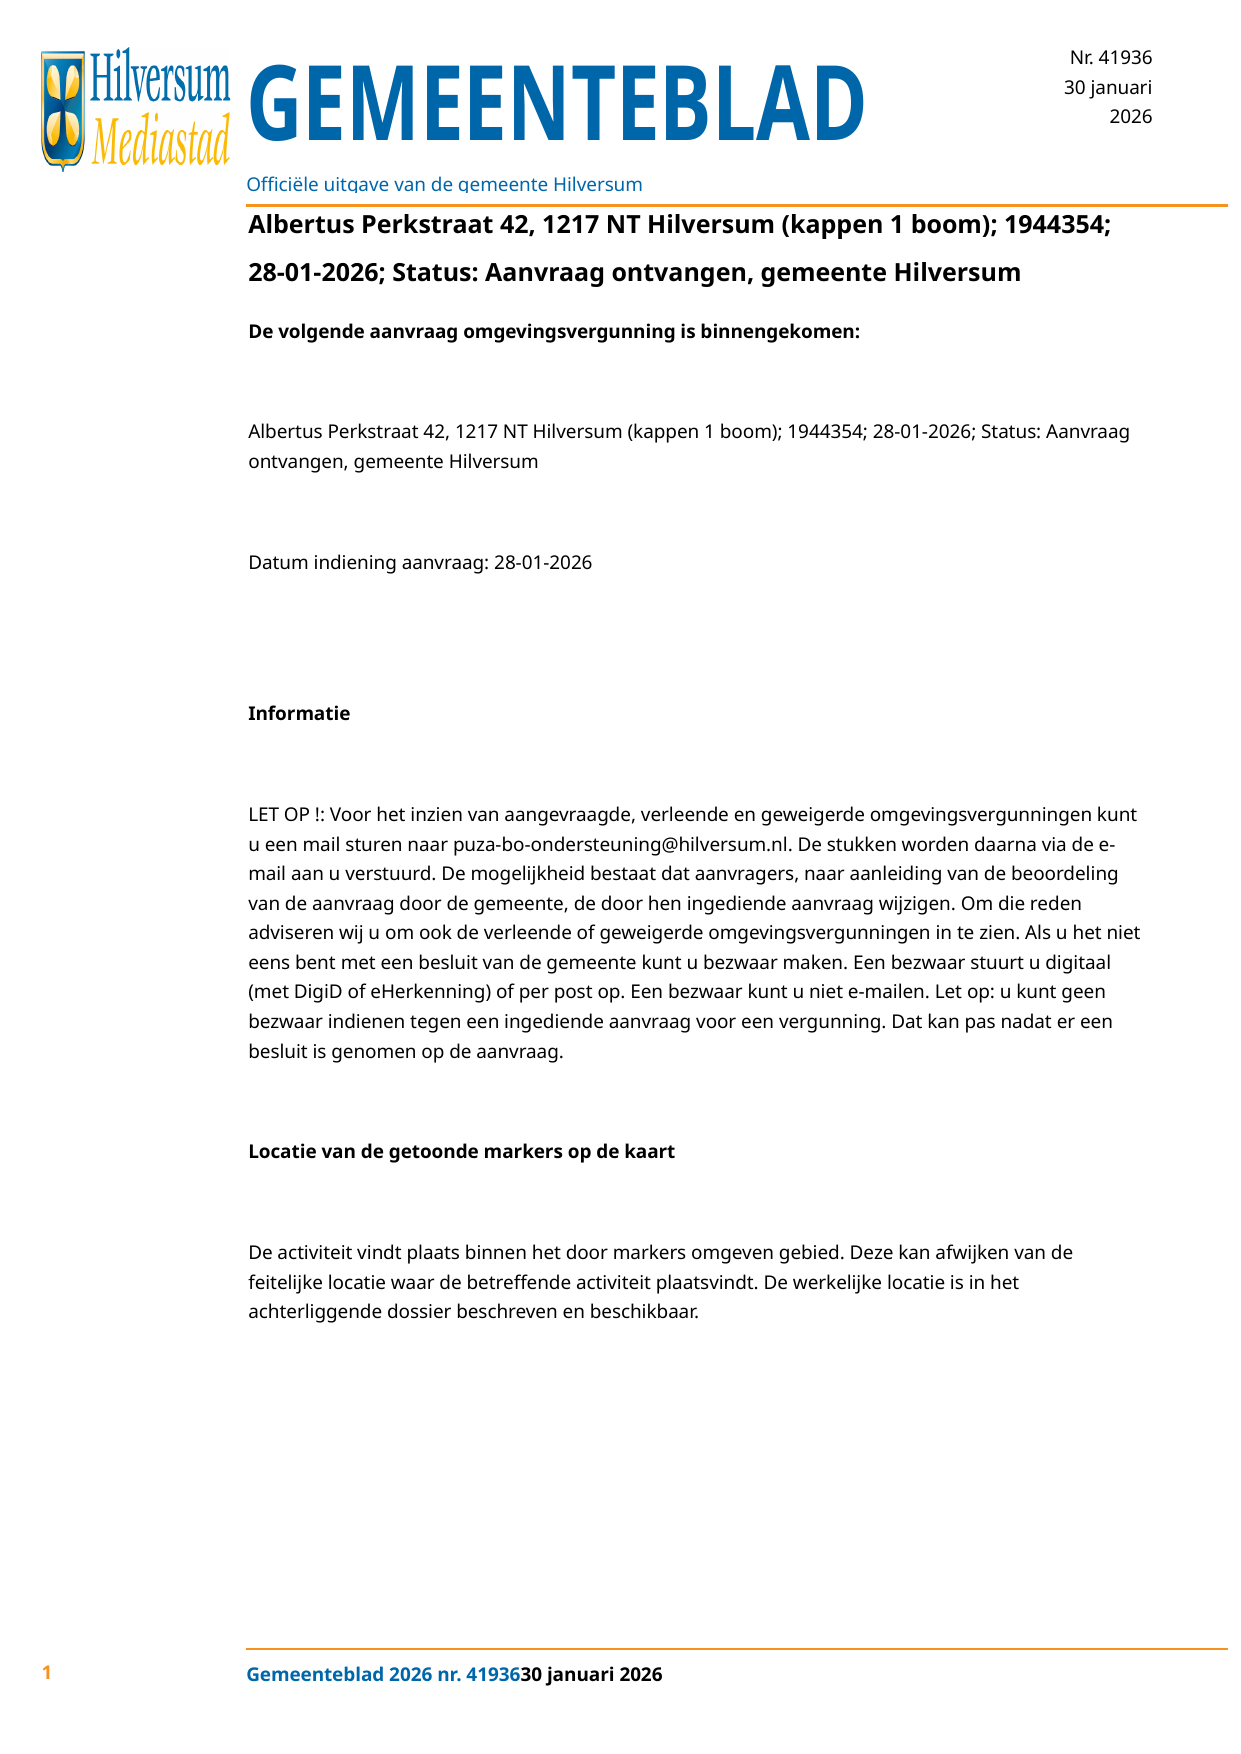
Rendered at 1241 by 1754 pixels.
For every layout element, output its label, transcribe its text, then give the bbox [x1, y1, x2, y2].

text Datum indiening aanvraag: 28-01-2026 [248, 549, 1152, 575]
text LET OP !: Voor het inzien van aangevraagde, verleende en geweigerde omgevingsvergunningen kunt u een mail sturen naar puza-bo-ondersteuning@hilversum.nl. De stukken worden daarna via de e-mail aan u verstuurd. De mogelijkheid bestaat dat aanvragers, naar aanleiding van de beoordeling van de aanvraag door de gemeente, de door hen ingediende aanvraag wijzigen. Om die reden adviseren wij u om ook de verleende of geweigerde omgevingsvergunningen in te zien. Als u het niet eens bent met een besluit van de gemeente kunt u bezwaar maken. Een bezwaar stuurt u digitaal (met DigiD of eHerkenning) of per post op. Een bezwaar kunt u niet e-mailen. Let op: u kunt geen bezwaar indienen tegen een ingediende aanvraag voor een vergunning. Dat kan pas nadat er een besluit is genomen op de aanvraag. [248, 801, 1152, 1064]
text De volgende aanvraag omgevingsvergunning is binnengekomen: [248, 318, 1152, 344]
text Albertus Perkstraat 42, 1217 NT Hilversum (kappen 1 boom); 1944354; 28-01-2026; Status: Aanvraag ontvangen, gemeente Hilversum [248, 207, 1152, 288]
text Albertus Perkstraat 42, 1217 NT Hilversum (kappen 1 boom); 1944354; 28-01-2026; Status: Aanvraag ontvangen, gemeente Hilversum [248, 419, 1152, 474]
picture [41, 47, 231, 172]
text Locatie van de getoonde markers op de kaart [248, 1139, 1152, 1164]
text Informatie [248, 700, 1152, 726]
text De activiteit vindt plaats binnen het door markers omgeven gebied. Deze kan afwijken van de feitelijke locatie waar de betreffende activiteit plaatsvindt. De werkelijke locatie is in het achterliggende dossier beschreven en beschikbaar. [248, 1239, 1152, 1324]
